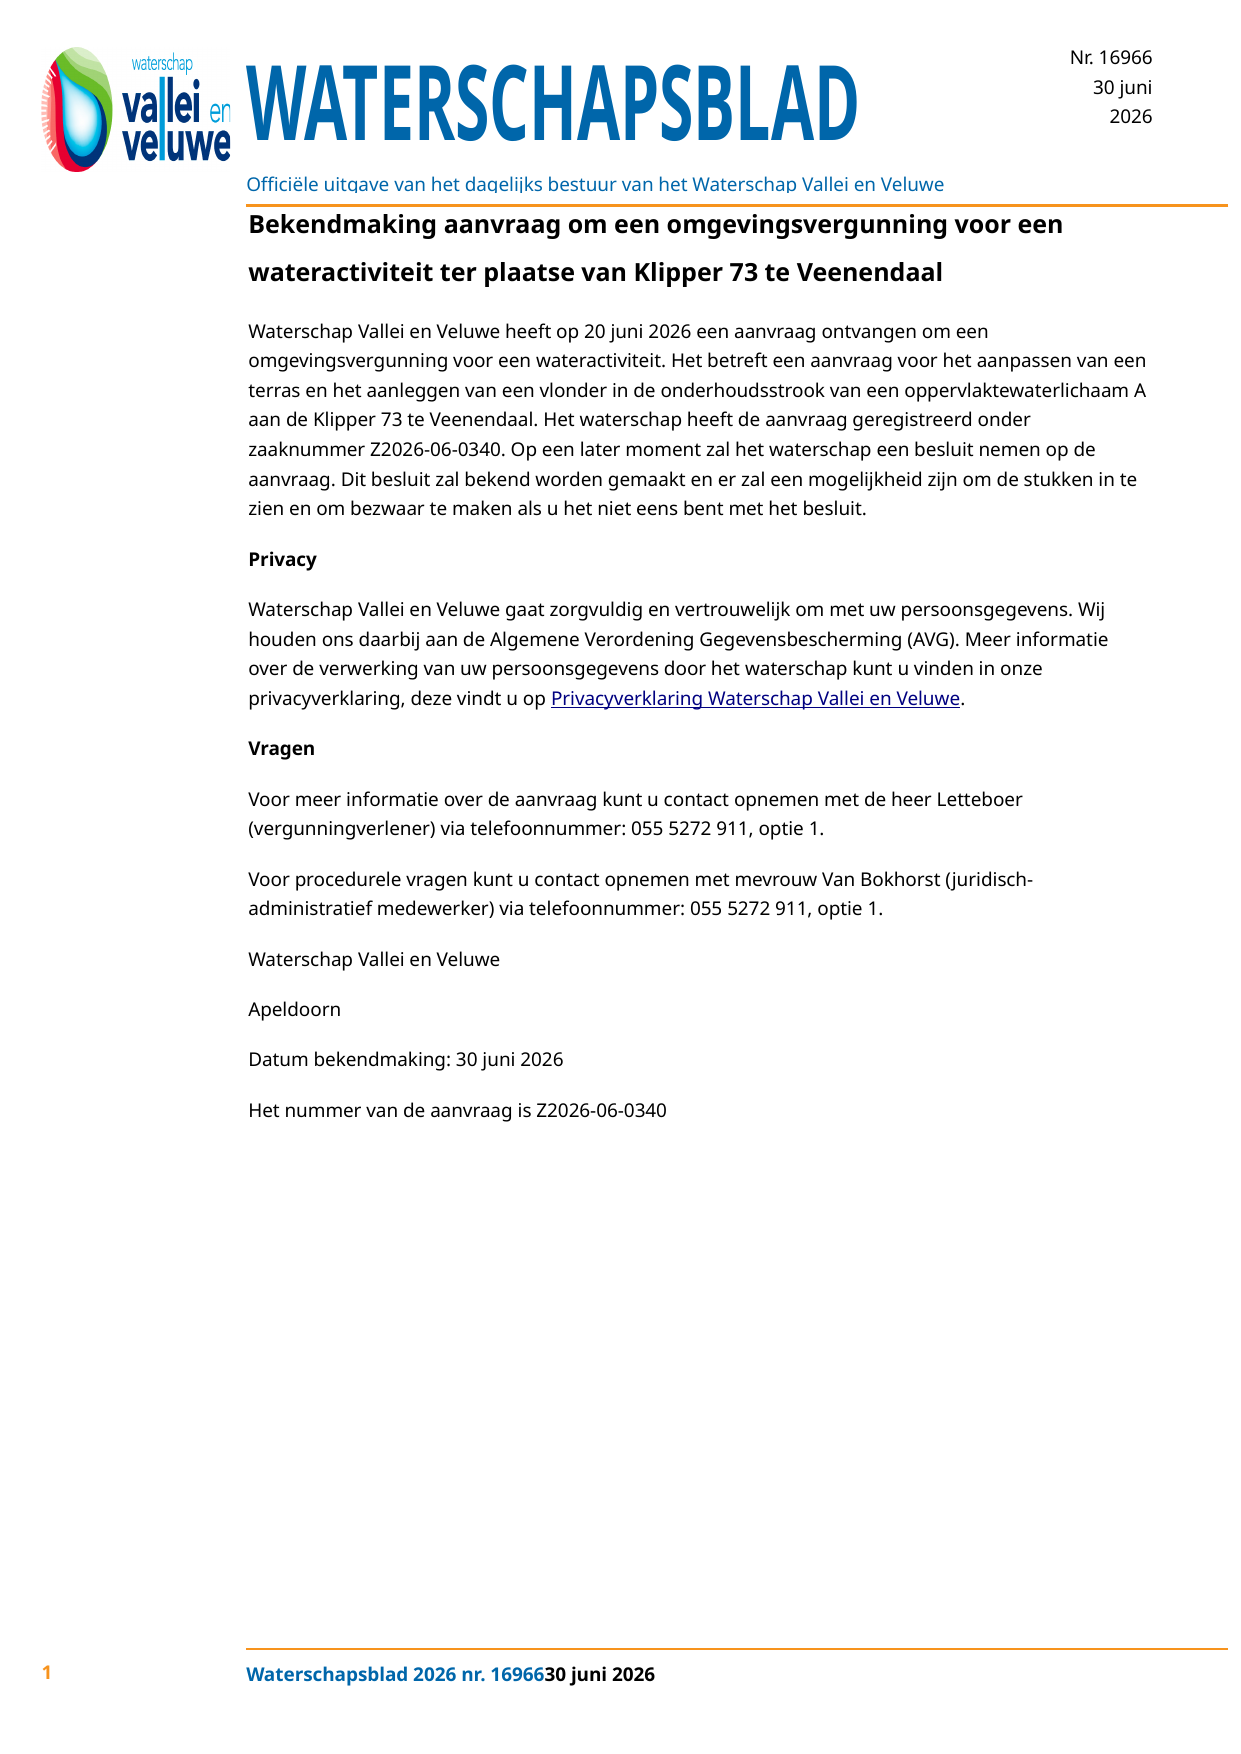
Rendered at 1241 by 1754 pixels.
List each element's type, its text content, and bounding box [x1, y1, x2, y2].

text Het nummer van de aanvraag is Z2026-06-0340 [248, 1097, 1152, 1123]
picture [41, 47, 231, 172]
text Waterschap Vallei en Veluwe gaat zorgvuldig en vertrouwelijk om met uw persoonsgegevens. Wij houden ons daarbij aan de Algemene Verordening Gegevensbescherming (AVG). Meer informatie over de verwerking van uw persoonsgegevens door het waterschap kunt u vinden in onze privacyverklaring, deze vindt u op Privacyverklaring Waterschap Vallei en Veluwe. [248, 596, 1152, 711]
text Voor procedurele vragen kunt u contact opnemen met mevrouw Van Bokhorst (juridisch-administratief medewerker) via telefoonnummer: 055 5272 911, optie 1. [248, 866, 1152, 921]
text Waterschap Vallei en Veluwe [248, 946, 1152, 972]
text Privacy [248, 546, 1152, 572]
text Vragen [248, 735, 1152, 761]
text Bekendmaking aanvraag om een omgevingsvergunning voor een wateractiviteit ter plaatse van Klipper 73 te Veenendaal [248, 207, 1152, 288]
text Waterschap Vallei en Veluwe heeft op 20 juni 2026 een aanvraag ontvangen om een omgevingsvergunning voor een wateractiviteit. Het betreft een aanvraag voor het aanpassen van een terras en het aanleggen van een vlonder in de onderhoudsstrook van een oppervlaktewaterlichaam A aan de Klipper 73 te Veenendaal. Het waterschap heeft de aanvraag geregistreerd onder zaaknummer Z2026-06-0340. Op een later moment zal het waterschap een besluit nemen op de aanvraag. Dit besluit zal bekend worden gemaakt en er zal een mogelijkheid zijn om de stukken in te zien en om bezwaar te maken als u het niet eens bent met het besluit. [248, 318, 1152, 521]
text Voor meer informatie over de aanvraag kunt u contact opnemen met de heer Letteboer (vergunningverlener) via telefoonnummer: 055 5272 911, optie 1. [248, 786, 1152, 841]
text Datum bekendmaking: 30 juni 2026 [248, 1047, 1152, 1072]
text Apeldoorn [248, 996, 1152, 1022]
